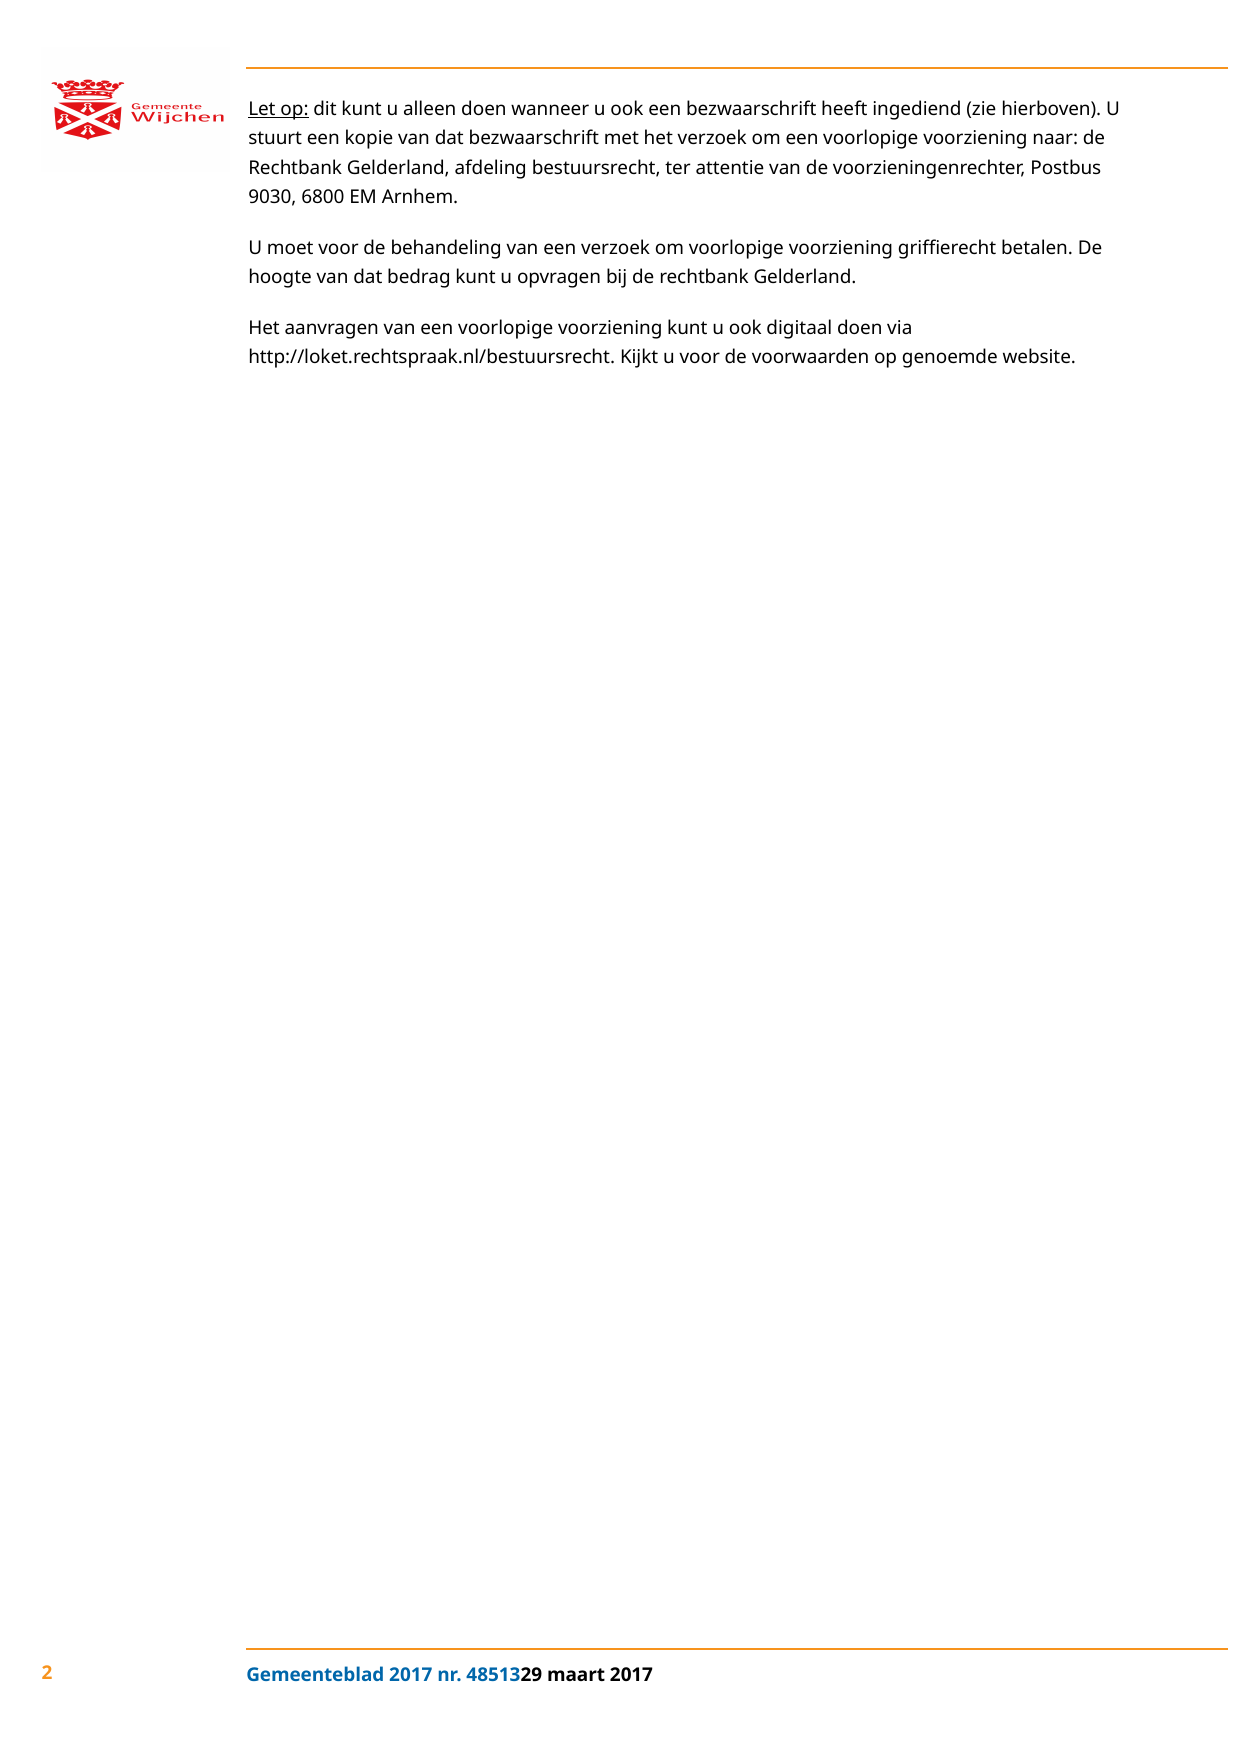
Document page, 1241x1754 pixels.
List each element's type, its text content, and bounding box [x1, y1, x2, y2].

picture [41, 47, 231, 172]
text U moet voor de behandeling van een verzoek om voorlopige voorziening griffierecht betalen. De hoogte van dat bedrag kunt u opvragen bij de rechtbank Gelderland. [248, 234, 1152, 289]
text Het aanvragen van een voorlopige voorziening kunt u ook digitaal doen via http://loket.rechtspraak.nl/bestuursrecht. Kijkt u voor de voorwaarden op genoemde website. [248, 314, 1152, 369]
text Let op: dit kunt u alleen doen wanneer u ook een bezwaarschrift heeft ingediend (zie hierboven). U stuurt een kopie van dat bezwaarschrift met het verzoek om een voorlopige voorziening naar: de Rechtbank Gelderland, afdeling bestuursrecht, ter attentie van de voorzieningenrechter, Postbus 9030, 6800 EM Arnhem. [248, 95, 1152, 209]
